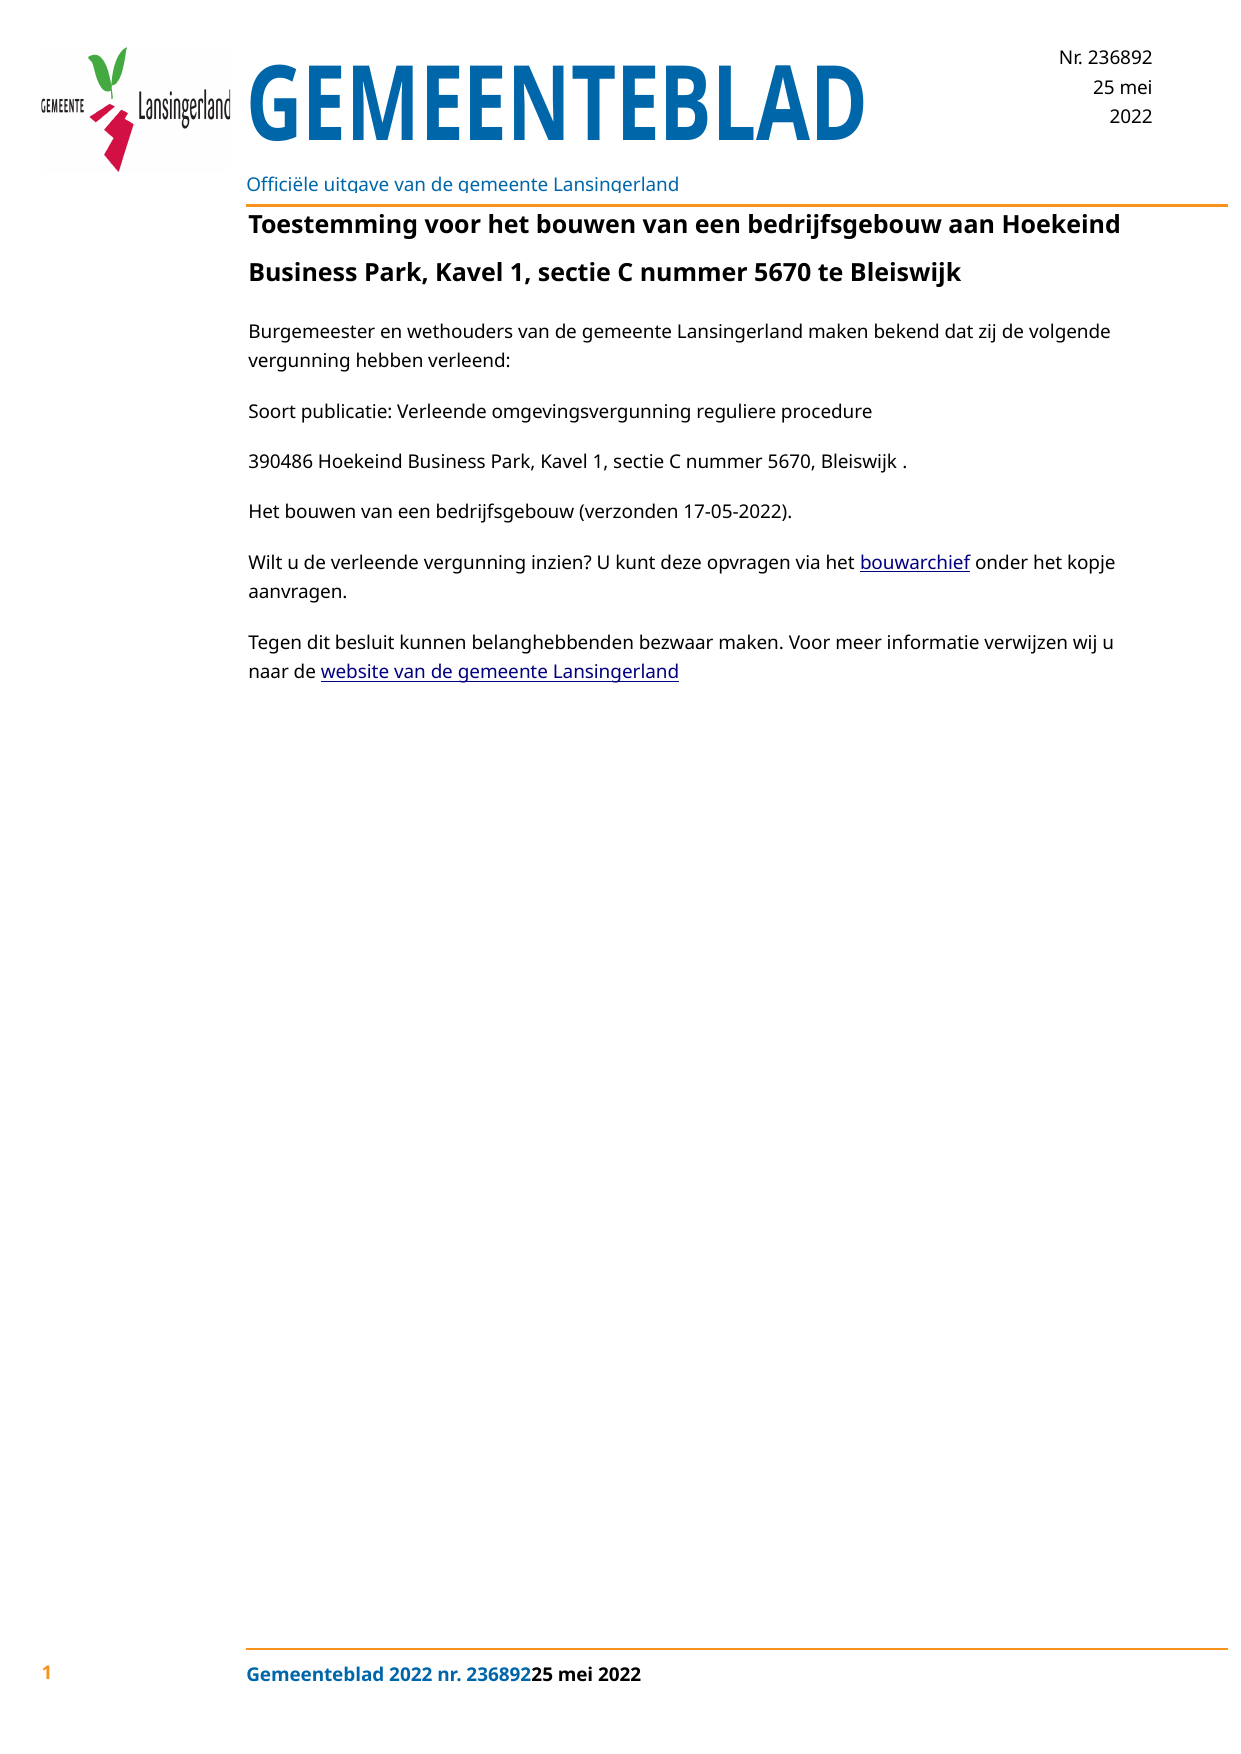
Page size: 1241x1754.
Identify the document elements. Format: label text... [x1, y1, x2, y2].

text 390486 Hoekeind Business Park, Kavel 1, sectie C nummer 5670, Bleiswijk . [248, 448, 1152, 474]
text Tegen dit besluit kunnen belanghebbenden bezwaar maken. Voor meer informatie verwijzen wij u naar de website van de gemeente Lansingerland [248, 629, 1152, 684]
text Wilt u de verleende vergunning inzien? U kunt deze opvragen via het bouwarchief onder het kopje aanvragen. [248, 549, 1152, 604]
picture [41, 47, 231, 172]
text Het bouwen van een bedrijfsgebouw (verzonden 17-05-2022). [248, 499, 1152, 524]
text Burgemeester en wethouders van de gemeente Lansingerland maken bekend dat zij de volgende vergunning hebben verleend: [248, 318, 1152, 373]
text Toestemming voor het bouwen van een bedrijfsgebouw aan Hoekeind Business Park, Kavel 1, sectie C nummer 5670 te Bleiswijk [248, 207, 1152, 288]
text Soort publicatie: Verleende omgevingsvergunning reguliere procedure [248, 398, 1152, 424]
